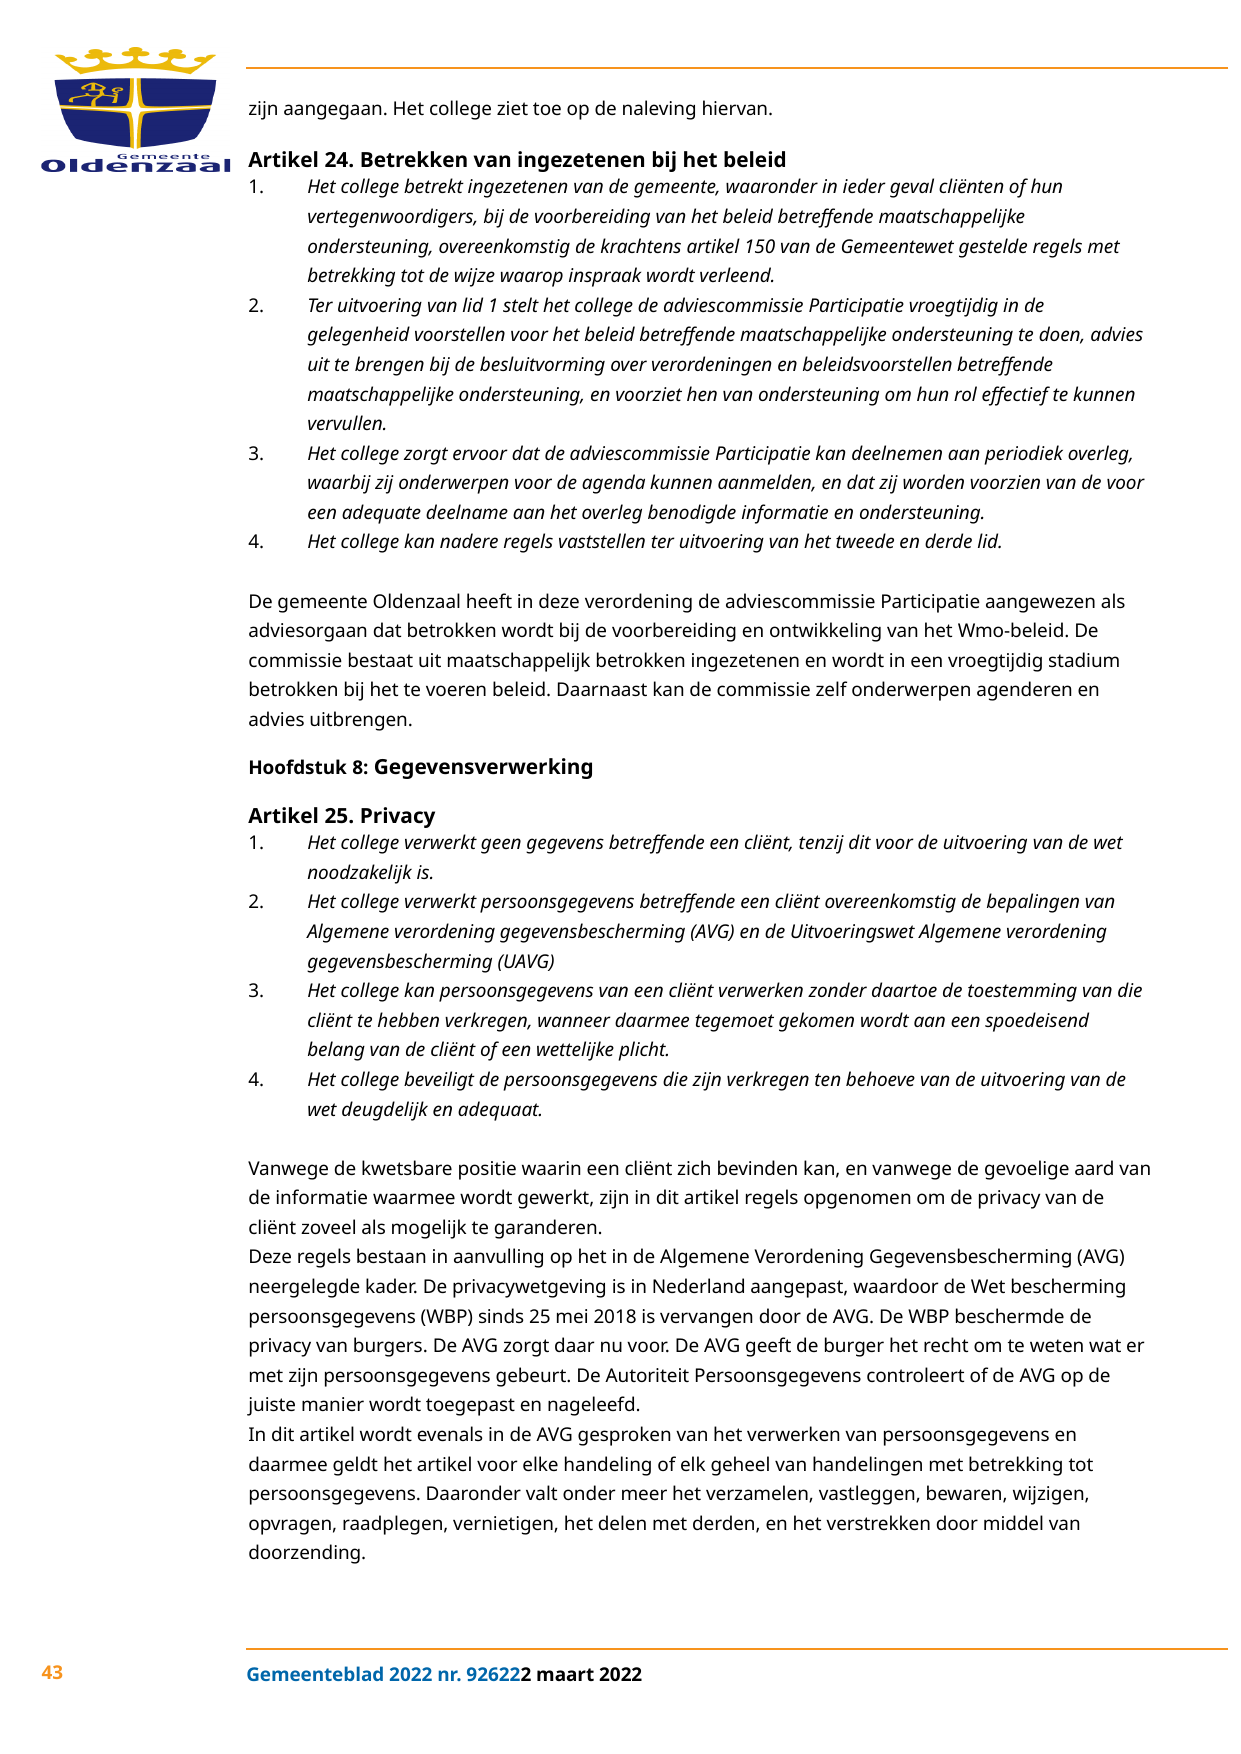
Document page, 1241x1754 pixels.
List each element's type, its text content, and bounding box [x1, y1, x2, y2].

list Het college verwerkt persoonsgegevens betreffende een cliënt overeenkomstig de bepalingen van Algemene verordening gegevensbescherming (AVG) en de Uitvoeringswet Algemene verordening gegevensbescherming (UAVG) [248, 889, 1152, 973]
list Het college verwerkt geen gegevens betreffende een cliënt, tenzij dit voor de uitvoering van de wet noodzakelijk is. [248, 829, 1152, 885]
text zijn aangegaan. Het college ziet toe op de naleving hiervan. [248, 95, 1152, 121]
picture [41, 47, 231, 172]
text Vanwege de kwetsbare positie waarin een cliënt zich bevinden kan, en vanwege de gevoelige aard van de informatie waarmee wordt gewerkt, zijn in dit artikel regels opgenomen om de privacy van de cliënt zoveel als mogelijk te garanderen. [248, 1155, 1152, 1240]
text De gemeente Oldenzaal heeft in deze verordening de adviescommissie Participatie aangewezen als adviesorgaan dat betrokken wordt bij de voorbereiding en ontwikkeling van het Wmo-beleid. De commissie bestaat uit maatschappelijk betrokken ingezetenen en wordt in een vroegtijdig stadium betrokken bij het te voeren beleid. Daarnaast kan de commissie zelf onderwerpen agenderen en advies uitbrengen. [248, 588, 1152, 732]
text Hoofdstuk 8: Gegevensverwerking [248, 752, 1152, 780]
list Het college kan nadere regels vaststellen ter uitvoering van het tweede en derde lid. [248, 529, 1152, 554]
text Artikel 25. Privacy [248, 801, 1152, 829]
list Het college beveiligt de persoonsgegevens die zijn verkregen ten behoeve van de uitvoering van de wet deugdelijk en adequaat. [248, 1066, 1152, 1121]
list Het college betrekt ingezetenen van de gemeente, waaronder in ieder geval cliënten of hun vertegenwoordigers, bij de voorbereiding van het beleid betreffende maatschappelijke ondersteuning, overeenkomstig de krachtens artikel 150 van de Gemeentewet gestelde regels met betrekking tot de wijze waarop inspraak wordt verleend. [248, 174, 1152, 288]
list Ter uitvoering van lid 1 stelt het college de adviescommissie Participatie vroegtijdig in de gelegenheid voorstellen voor het beleid betreffende maatschappelijke ondersteuning te doen, advies uit te brengen bij de besluitvorming over verordeningen en beleidsvoorstellen betreffende maatschappelijke ondersteuning, en voorziet hen van ondersteuning om hun rol effectief te kunnen vervullen. [248, 292, 1152, 436]
text Artikel 24. Betrekken van ingezetenen bij het beleid [248, 145, 1152, 174]
text In dit artikel wordt evenals in de AVG gesproken van het verwerken van persoonsgegevens en daarmee geldt het artikel voor elke handeling of elk geheel van handelingen met betrekking tot persoonsgegevens. Daaronder valt onder meer het verzamelen, vastleggen, bewaren, wijzigen, opvragen, raadplegen, vernietigen, het delen met derden, en het verstrekken door middel van doorzending. [248, 1421, 1152, 1565]
list Het college zorgt ervoor dat de adviescommissie Participatie kan deelnemen aan periodiek overleg, waarbij zij onderwerpen voor de agenda kunnen aanmelden, en dat zij worden voorzien van de voor een adequate deelname aan het overleg benodigde informatie en ondersteuning. [248, 440, 1152, 525]
text Deze regels bestaan in aanvulling op het in de Algemene Verordening Gegevensbescherming (AVG) neergelegde kader. De privacywetgeving is in Nederland aangepast, waardoor de Wet bescherming persoonsgegevens (WBP) sinds 25 mei 2018 is vervangen door de AVG. De WBP beschermde de privacy van burgers. De AVG zorgt daar nu voor. De AVG geeft de burger het recht om te weten wat er met zijn persoonsgegevens gebeurt. De Autoriteit Persoonsgegevens controleert of de AVG op de juiste manier wordt toegepast en nageleefd. [248, 1244, 1152, 1417]
list Het college kan persoonsgegevens van een cliënt verwerken zonder daartoe de toestemming van die cliënt te hebben verkregen, wanneer daarmee tegemoet gekomen wordt aan een spoedeisend belang van de cliënt of een wettelijke plicht. [248, 977, 1152, 1062]
